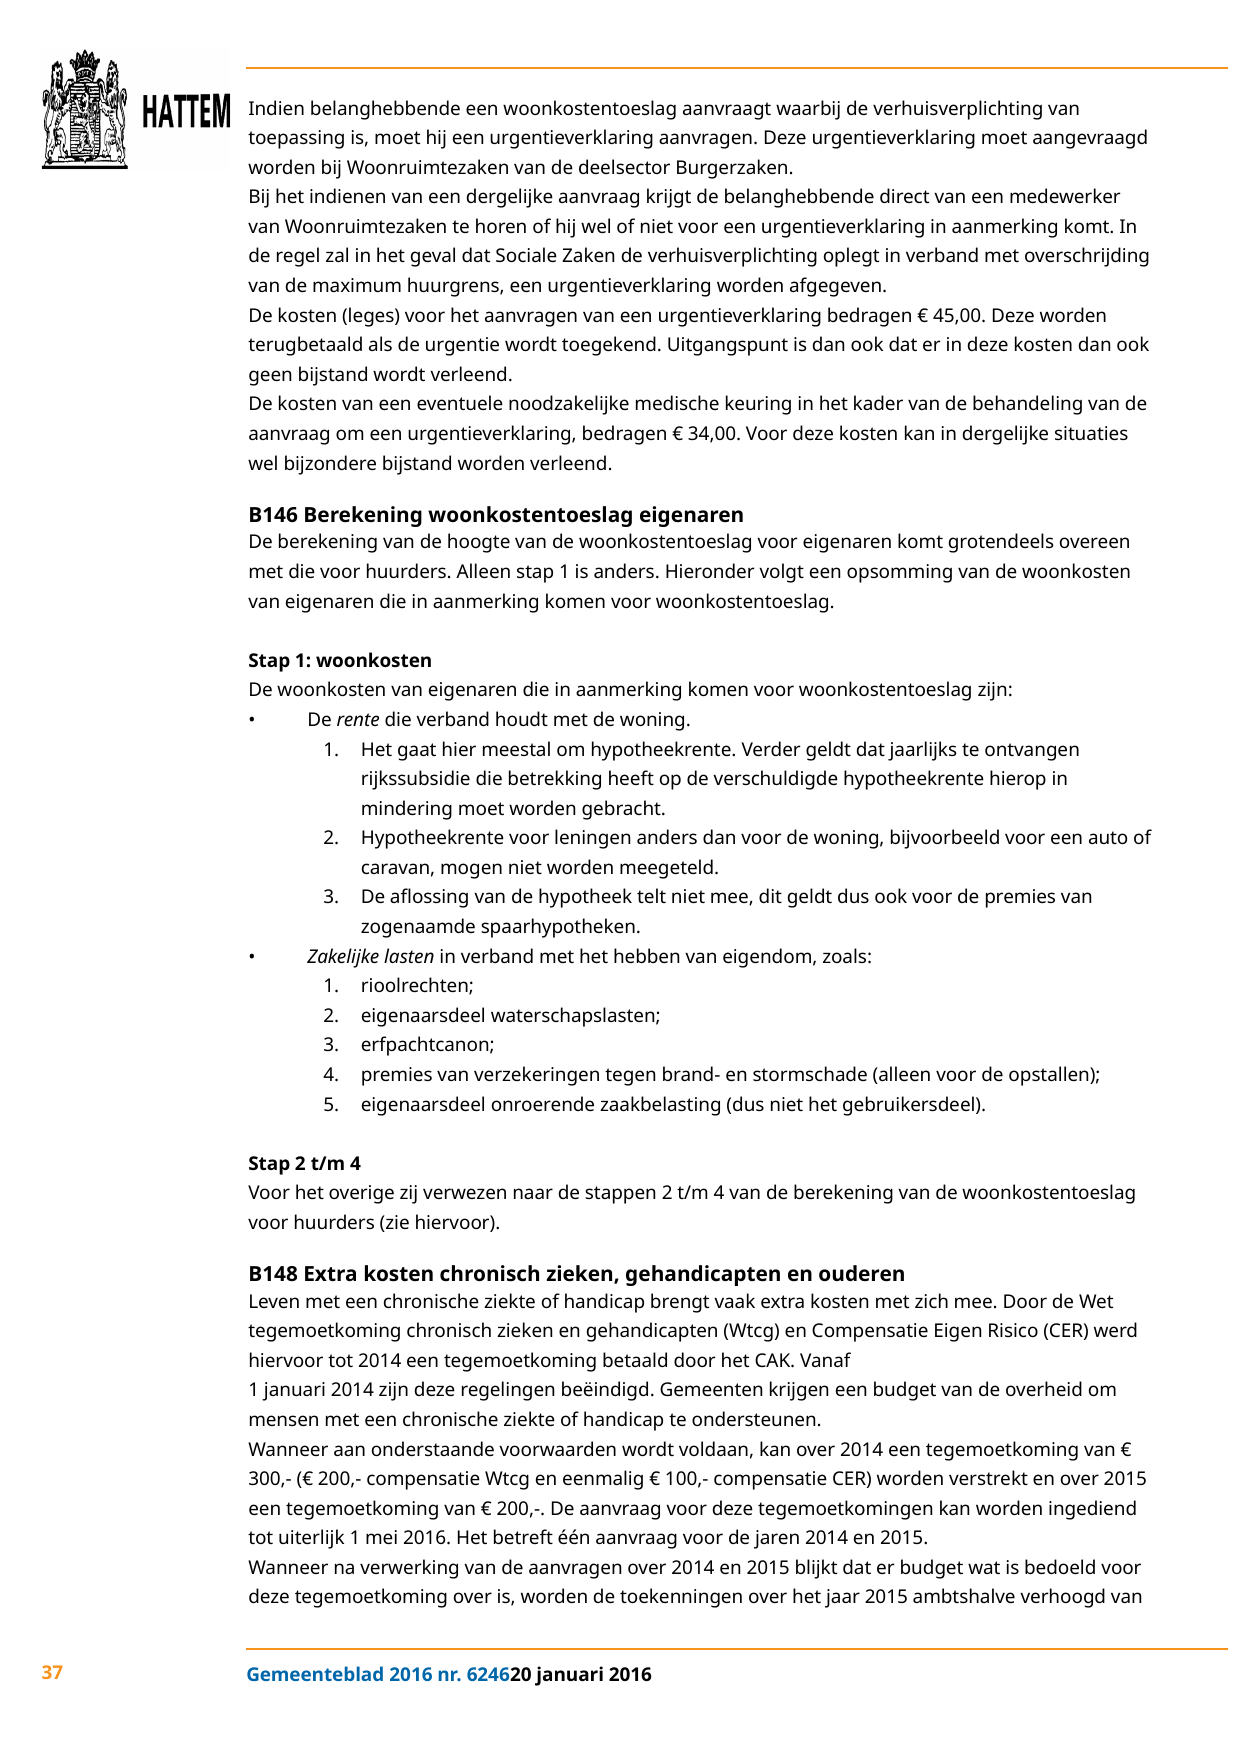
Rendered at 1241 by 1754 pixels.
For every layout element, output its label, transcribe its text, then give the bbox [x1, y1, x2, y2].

text De berekening van de hoogte van de woonkostentoeslag voor eigenaren komt grotendeels overeen met die voor huurders. Alleen stap 1 is anders. Hieronder volgt een opsomming van de woonkosten van eigenaren die in aanmerking komen voor woonkostentoeslag. [248, 529, 1152, 613]
list erfpachtcanon; [323, 1032, 1152, 1057]
list eigenaarsdeel waterschapslasten; [323, 1002, 1152, 1028]
text De kosten van een eventuele noodzakelijke medische keuring in het kader van de behandeling van de aanvraag om een urgentieverklaring, bedragen € 34,00. Voor deze kosten kan in dergelijke situaties wel bijzondere bijstand worden verleend. [248, 391, 1152, 476]
text Voor het overige zij verwezen naar de stappen 2 t/m 4 van de berekening van de woonkostentoeslag voor huurders (zie hiervoor). [248, 1179, 1152, 1235]
text Indien belanghebbende een woonkostentoeslag aanvraagt waarbij de verhuisverplichting van toepassing is, moet hij een urgentieverklaring aanvragen. Deze urgentieverklaring moet aangevraagd worden bij Woonruimtezaken van de deelsector Burgerzaken. [248, 95, 1152, 180]
list De aflossing van de hypotheek telt niet mee, dit geldt dus ook voor de premies van zogenaamde spaarhypotheken. [323, 884, 1152, 939]
text De kosten (leges) voor het aanvragen van een urgentieverklaring bedragen € 45,00. Deze worden terugbetaald als de urgentie wordt toegekend. Uitgangspunt is dan ook dat er in deze kosten dan ook geen bijstand wordt verleend. [248, 302, 1152, 387]
text 1 januari 2014 zijn deze regelingen beëindigd. Gemeenten krijgen een budget van de overheid om mensen met een chronische ziekte of handicap te ondersteunen. [248, 1377, 1152, 1432]
text De woonkosten van eigenaren die in aanmerking komen voor woonkostentoeslag zijn: [248, 677, 1152, 702]
text Leven met een chronische ziekte of handicap brengt vaak extra kosten met zich mee. Door de Wet tegemoetkoming chronisch zieken en gehandicapten (Wtcg) en Compensatie Eigen Risico (CER) werd hiervoor tot 2014 een tegemoetkoming betaald door het CAK. Vanaf [248, 1288, 1152, 1373]
text Stap 1: woonkosten [248, 647, 1152, 673]
list De rente die verband houdt met de woning. [248, 706, 1152, 732]
text Stap 2 t/m 4 [248, 1150, 1152, 1176]
list Zakelijke lasten in verband met het hebben van eigendom, zoals: [248, 943, 1152, 968]
text Bij het indienen van een dergelijke aanvraag krijgt de belanghebbende direct van een medewerker van Woonruimtezaken te horen of hij wel of niet voor een urgentieverklaring in aanmerking komt. In de regel zal in het geval dat Sociale Zaken de verhuisverplichting oplegt in verband met overschrijding van de maximum huurgrens, een urgentieverklaring worden afgegeven. [248, 183, 1152, 298]
list rioolrechten; [323, 972, 1152, 998]
list premies van verzekeringen tegen brand- en stormschade (alleen voor de opstallen); [323, 1061, 1152, 1087]
text Wanneer na verwerking van de aanvragen over 2014 en 2015 blijkt dat er budget wat is bedoeld voor deze tegemoetkoming over is, worden de toekenningen over het jaar 2015 ambtshalve verhoogd van [248, 1554, 1152, 1609]
picture [41, 47, 231, 172]
list Het gaat hier meestal om hypotheekrente. Verder geldt dat jaarlijks te ontvangen rijkssubsidie die betrekking heeft op de verschuldigde hypotheekrente hierop in mindering moet worden gebracht. [323, 736, 1152, 821]
list eigenaarsdeel onroerende zaakbelasting (dus niet het gebruikersdeel). [323, 1091, 1152, 1116]
text B146 Berekening woonkostentoeslag eigenaren [248, 500, 1152, 529]
list Hypotheekrente voor leningen anders dan voor de woning, bijvoorbeeld voor een auto of caravan, mogen niet worden meegeteld. [323, 824, 1152, 880]
text B148 Extra kosten chronisch zieken, gehandicapten en ouderen [248, 1259, 1152, 1288]
text Wanneer aan onderstaande voorwaarden wordt voldaan, kan over 2014 een tegemoetkoming van € 300,- (€ 200,- compensatie Wtcg en eenmalig € 100,- compensatie CER) worden verstrekt en over 2015 een tegemoetkoming van € 200,-. De aanvraag voor deze tegemoetkomingen kan worden ingediend tot uiterlijk 1 mei 2016. Het betreft één aanvraag voor de jaren 2014 en 2015. [248, 1436, 1152, 1550]
